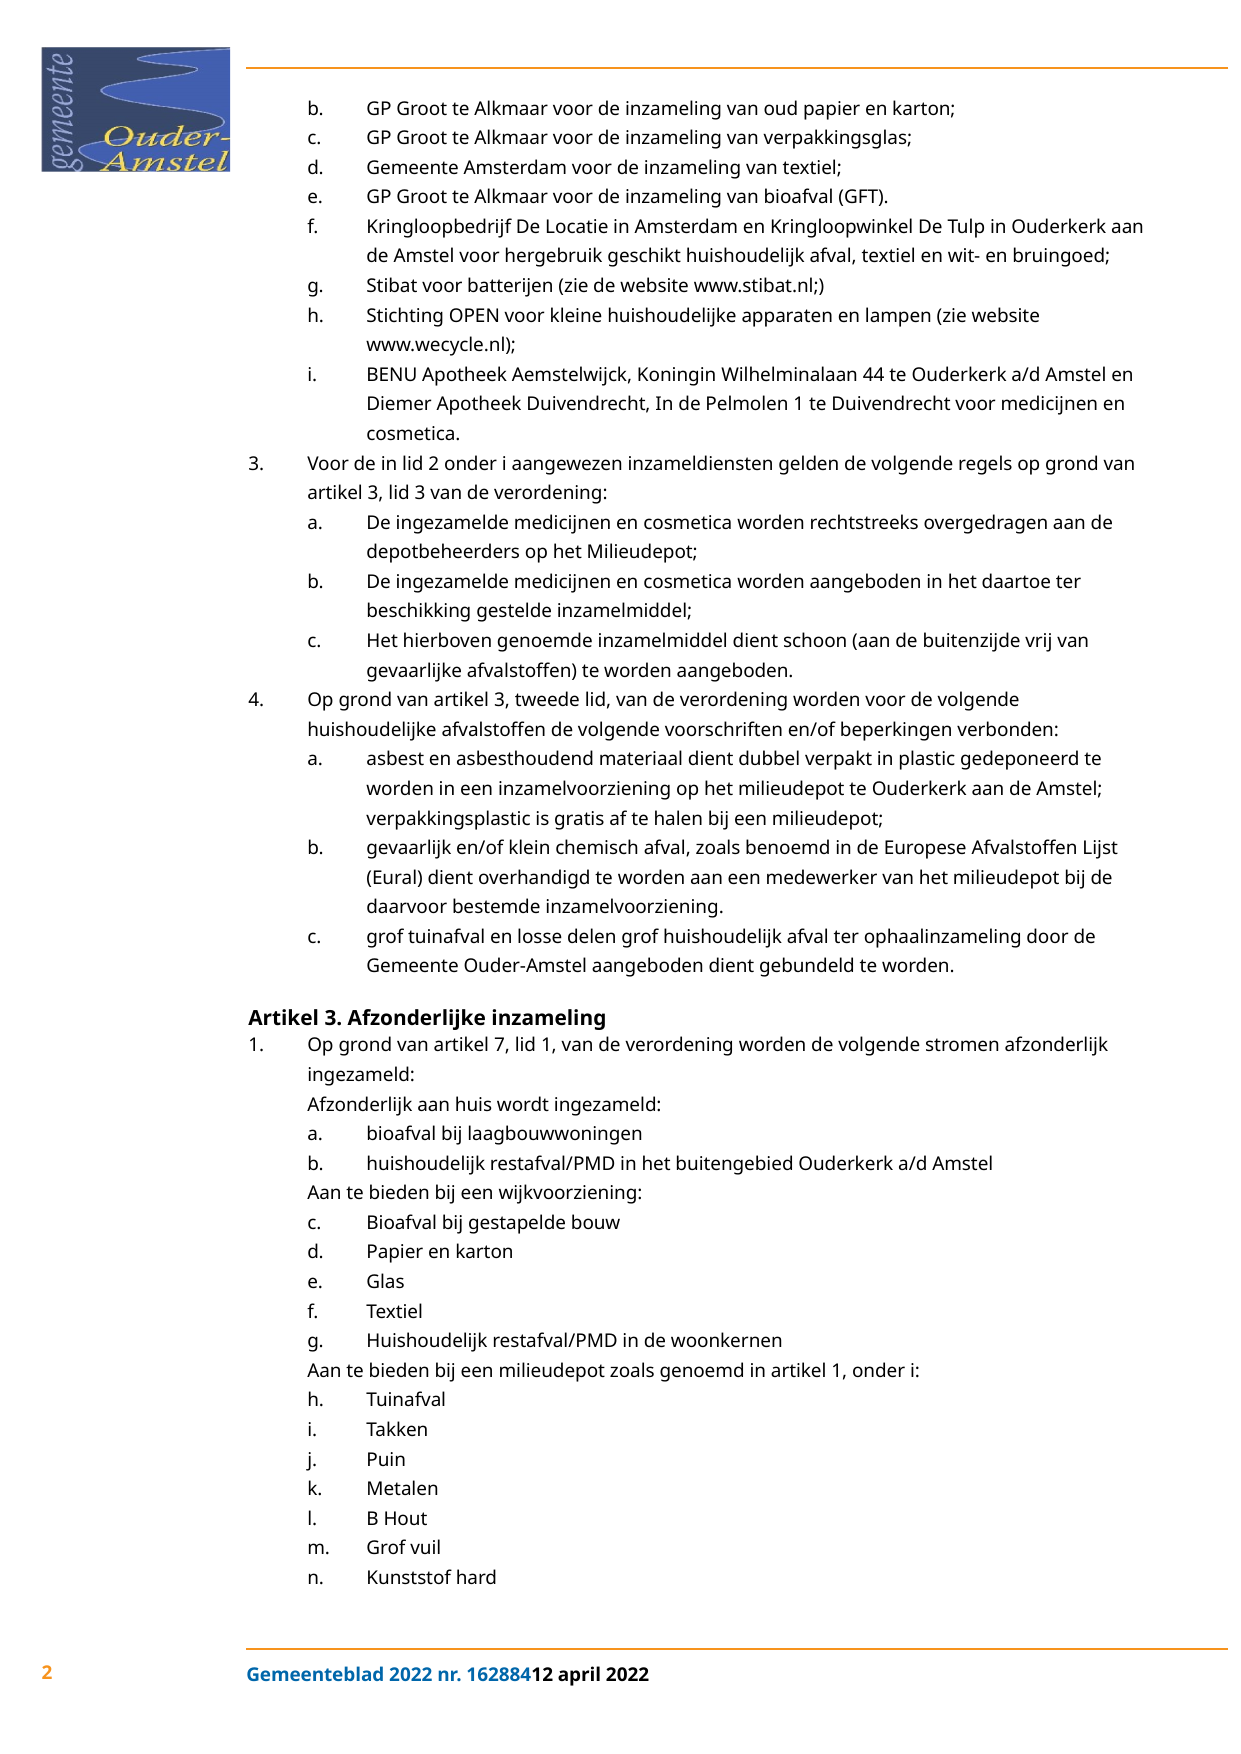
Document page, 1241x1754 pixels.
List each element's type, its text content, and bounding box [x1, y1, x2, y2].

list GP Groot te Alkmaar voor de inzameling van verpakkingsglas; [307, 124, 1152, 150]
list GP Groot te Alkmaar voor de inzameling van oud papier en karton; [307, 95, 1152, 121]
picture [41, 47, 231, 172]
list Aan te bieden bij een milieudepot zoals genoemd in artikel 1, onder i: [248, 1357, 1152, 1383]
list Voor de in lid 2 onder i aangewezen inzameldiensten gelden de volgende regels op grond van artikel 3, lid 3 van de verordening: [248, 450, 1152, 505]
list Afzonderlijk aan huis wordt ingezameld: [248, 1091, 1152, 1116]
list Op grond van artikel 7, lid 1, van de verordening worden de volgende stromen afzonderlijk ingezameld: [248, 1032, 1152, 1087]
list bioafval bij laagbouwwoningen [307, 1120, 1152, 1146]
list Gemeente Amsterdam voor de inzameling van textiel; [307, 154, 1152, 180]
list Grof vuil [307, 1534, 1152, 1560]
text Artikel 3. Afzonderlijke inzameling [248, 1003, 1152, 1032]
list Tuinafval [307, 1387, 1152, 1412]
list grof tuinafval en losse delen grof huishoudelijk afval ter ophaalinzameling door de Gemeente Ouder-Amstel aangeboden dient gebundeld te worden. [307, 923, 1152, 978]
list Stichting OPEN voor kleine huishoudelijke apparaten en lampen (zie website www.wecycle.nl); [307, 302, 1152, 357]
list BENU Apotheek Aemstelwijck, Koningin Wilhelminalaan 44 te Ouderkerk a/d Amstel en Diemer Apotheek Duivendrecht, In de Pelmolen 1 te Duivendrecht voor medicijnen en cosmetica. [307, 361, 1152, 446]
list GP Groot te Alkmaar voor de inzameling van bioafval (GFT). [307, 183, 1152, 209]
list Takken [307, 1416, 1152, 1442]
list huishoudelijk restafval/PMD in het buitengebied Ouderkerk a/d Amstel [307, 1150, 1152, 1176]
list Op grond van artikel 3, tweede lid, van de verordening worden voor de volgende huishoudelijke afvalstoffen de volgende voorschriften en/of beperkingen verbonden: [248, 686, 1152, 742]
list asbest en asbesthoudend materiaal dient dubbel verpakt in plastic gedeponeerd te worden in een inzamelvoorziening op het milieudepot te Ouderkerk aan de Amstel; verpakkingsplastic is gratis af te halen bij een milieudepot; [307, 746, 1152, 831]
list Aan te bieden bij een wijkvoorziening: [248, 1179, 1152, 1205]
list Kunststof hard [307, 1564, 1152, 1590]
list B Hout [307, 1505, 1152, 1531]
list Stibat voor batterijen (zie de website www.stibat.nl;) [307, 272, 1152, 298]
list De ingezamelde medicijnen en cosmetica worden aangeboden in het daartoe ter beschikking gestelde inzamelmiddel; [307, 568, 1152, 623]
list Textiel [307, 1298, 1152, 1323]
list gevaarlijk en/of klein chemisch afval, zoals benoemd in de Europese Afvalstoffen Lijst (Eural) dient overhandigd te worden aan een medewerker van het milieudepot bij de daarvoor bestemde inzamelvoorziening. [307, 834, 1152, 919]
list Huishoudelijk restafval/PMD in de woonkernen [307, 1327, 1152, 1353]
list Glas [307, 1268, 1152, 1294]
list Het hierboven genoemde inzamelmiddel dient schoon (aan de buitenzijde vrij van gevaarlijke afvalstoffen) te worden aangeboden. [307, 627, 1152, 683]
list Bioafval bij gestapelde bouw [307, 1209, 1152, 1235]
list Papier en karton [307, 1239, 1152, 1264]
list Metalen [307, 1475, 1152, 1501]
list De ingezamelde medicijnen en cosmetica worden rechtstreeks overgedragen aan de depotbeheerders op het Milieudepot; [307, 509, 1152, 564]
list Kringloopbedrijf De Locatie in Amsterdam en Kringloopwinkel De Tulp in Ouderkerk aan de Amstel voor hergebruik geschikt huishoudelijk afval, textiel en wit- en bruingoed; [307, 213, 1152, 268]
list Puin [307, 1446, 1152, 1471]
